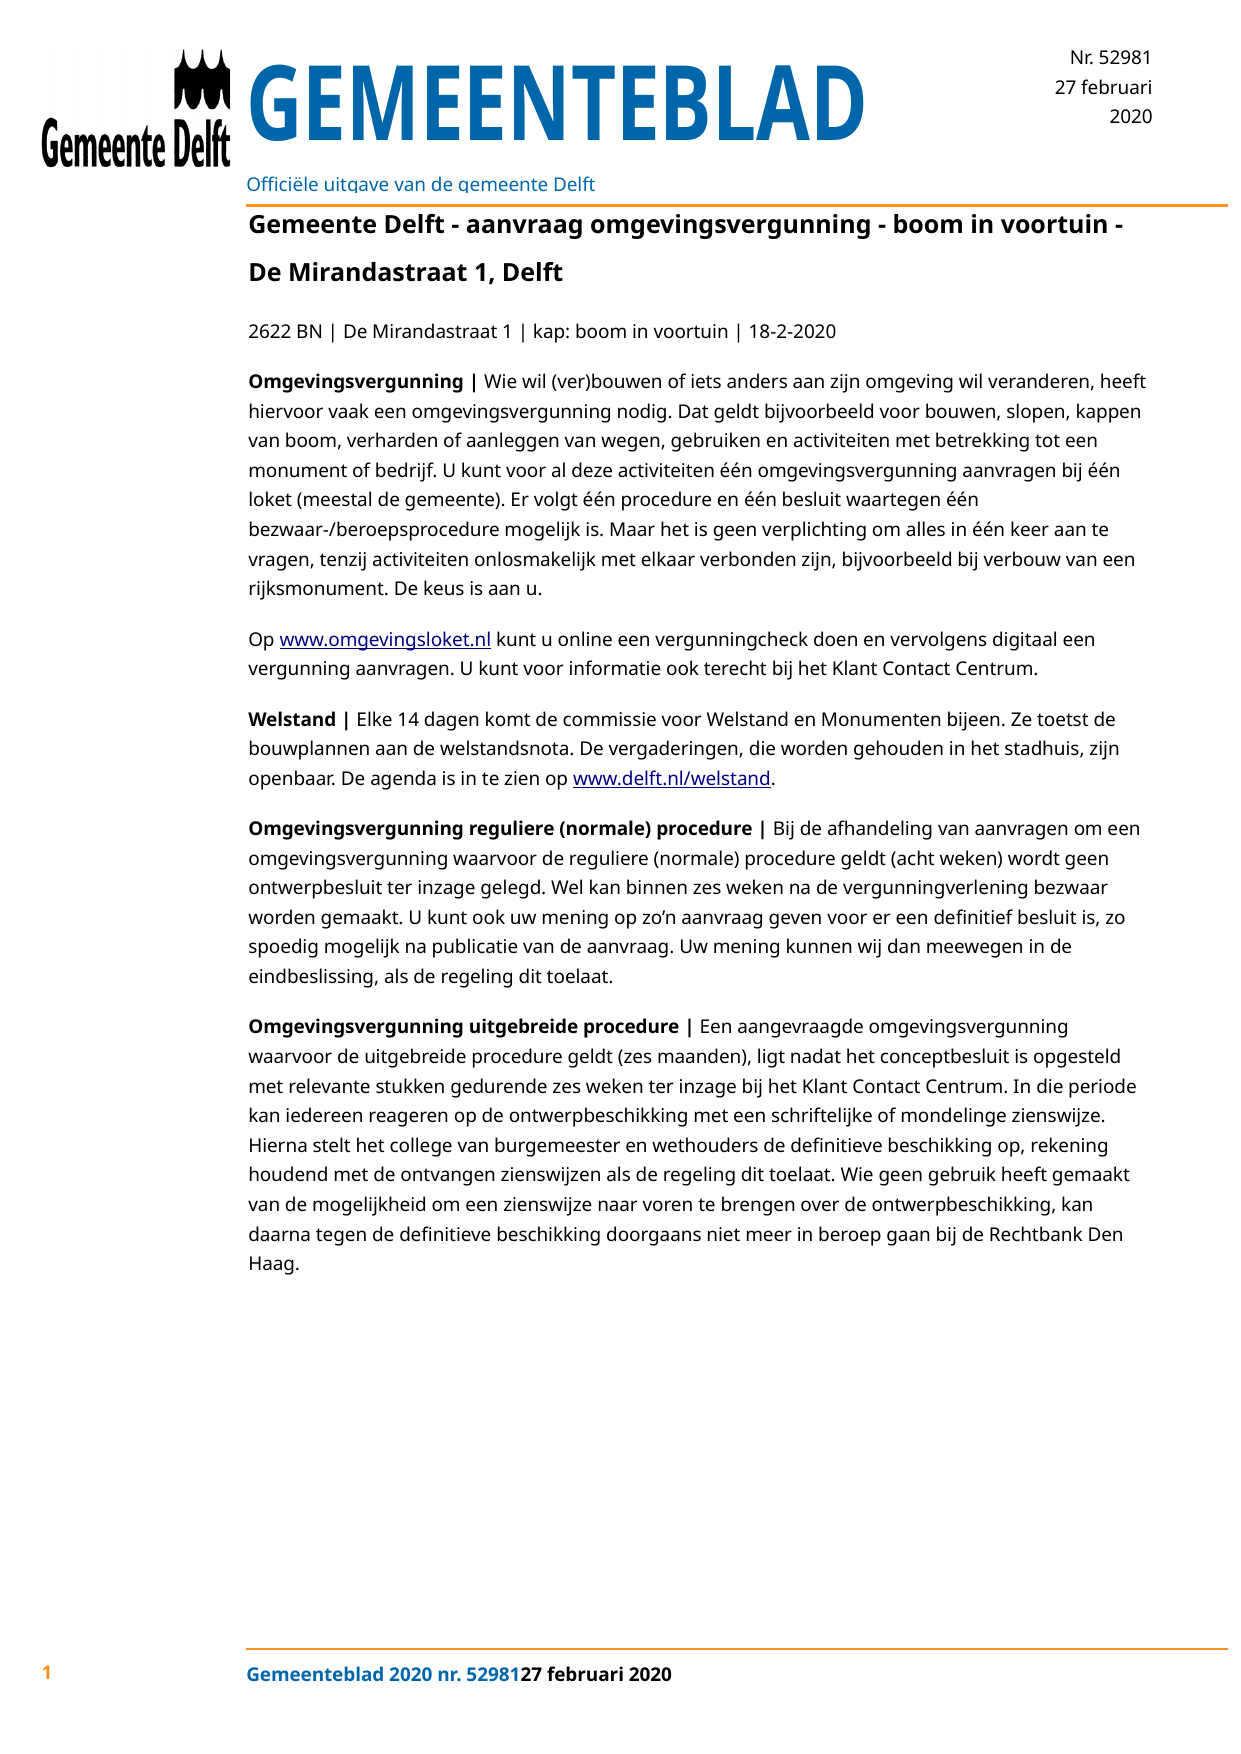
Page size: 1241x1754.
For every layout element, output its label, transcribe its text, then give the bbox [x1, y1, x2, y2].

text Gemeente Delft - aanvraag omgevingsvergunning - boom in voortuin - De Mirandastraat 1, Delft [248, 207, 1152, 288]
text Op www.omgevingsloket.nl kunt u online een vergunningcheck doen en vervolgens digitaal een vergunning aanvragen. U kunt voor informatie ook terecht bij het Klant Contact Centrum. [248, 626, 1152, 681]
picture [41, 47, 231, 172]
text Omgevingsvergunning uitgebreide procedure | Een aangevraagde omgevingsvergunning waarvoor de uitgebreide procedure geldt (zes maanden), ligt nadat het conceptbesluit is opgesteld met relevante stukken gedurende zes weken ter inzage bij het Klant Contact Centrum. In die periode kan iedereen reageren op de ontwerpbeschikking met een schriftelijke of mondelinge zienswijze. Hierna stelt het college van burgemeester en wethouders de definitieve beschikking op, rekening houdend met de ontvangen zienswijzen als de regeling dit toelaat. Wie geen gebruik heeft gemaakt van de mogelijkheid om een zienswijze naar voren te brengen over de ontwerpbeschikking, kan daarna tegen de definitieve beschikking doorgaans niet meer in beroep gaan bij de Rechtbank Den Haag. [248, 1014, 1152, 1276]
text Welstand | Elke 14 dagen komt de commissie voor Welstand en Monumenten bijeen. Ze toetst de bouwplannen aan de welstandsnota. De vergaderingen, die worden gehouden in het stadhuis, zijn openbaar. De agenda is in te zien op www.delft.nl/welstand. [248, 706, 1152, 791]
text 2622 BN | De Mirandastraat 1 | kap: boom in voortuin | 18-2-2020 [248, 318, 1152, 344]
text Omgevingsvergunning reguliere (normale) procedure | Bij de afhandeling van aanvragen om een omgevingsvergunning waarvoor de reguliere (normale) procedure geldt (acht weken) wordt geen ontwerpbesluit ter inzage gelegd. Wel kan binnen zes weken na de vergunningverlening bezwaar worden gemaakt. U kunt ook uw mening op zo’n aanvraag geven voor er een definitief besluit is, zo spoedig mogelijk na publicatie van de aanvraag. Uw mening kunnen wij dan meewegen in de eindbeslissing, als de regeling dit toelaat. [248, 815, 1152, 989]
text Omgevingsvergunning | Wie wil (ver)bouwen of iets anders aan zijn omgeving wil veranderen, heeft hiervoor vaak een omgevingsvergunning nodig. Dat geldt bijvoorbeeld voor bouwen, slopen, kappen van boom, verharden of aanleggen van wegen, gebruiken en activiteiten met betrekking tot een monument of bedrijf. U kunt voor al deze activiteiten één omgevingsvergunning aanvragen bij één loket (meestal de gemeente). Er volgt één procedure en één besluit waartegen één bezwaar-/beroepsprocedure mogelijk is. Maar het is geen verplichting om alles in één keer aan te vragen, tenzij activiteiten onlosmakelijk met elkaar verbonden zijn, bijvoorbeeld bij verbouw van een rijksmonument. De keus is aan u. [248, 368, 1152, 601]
